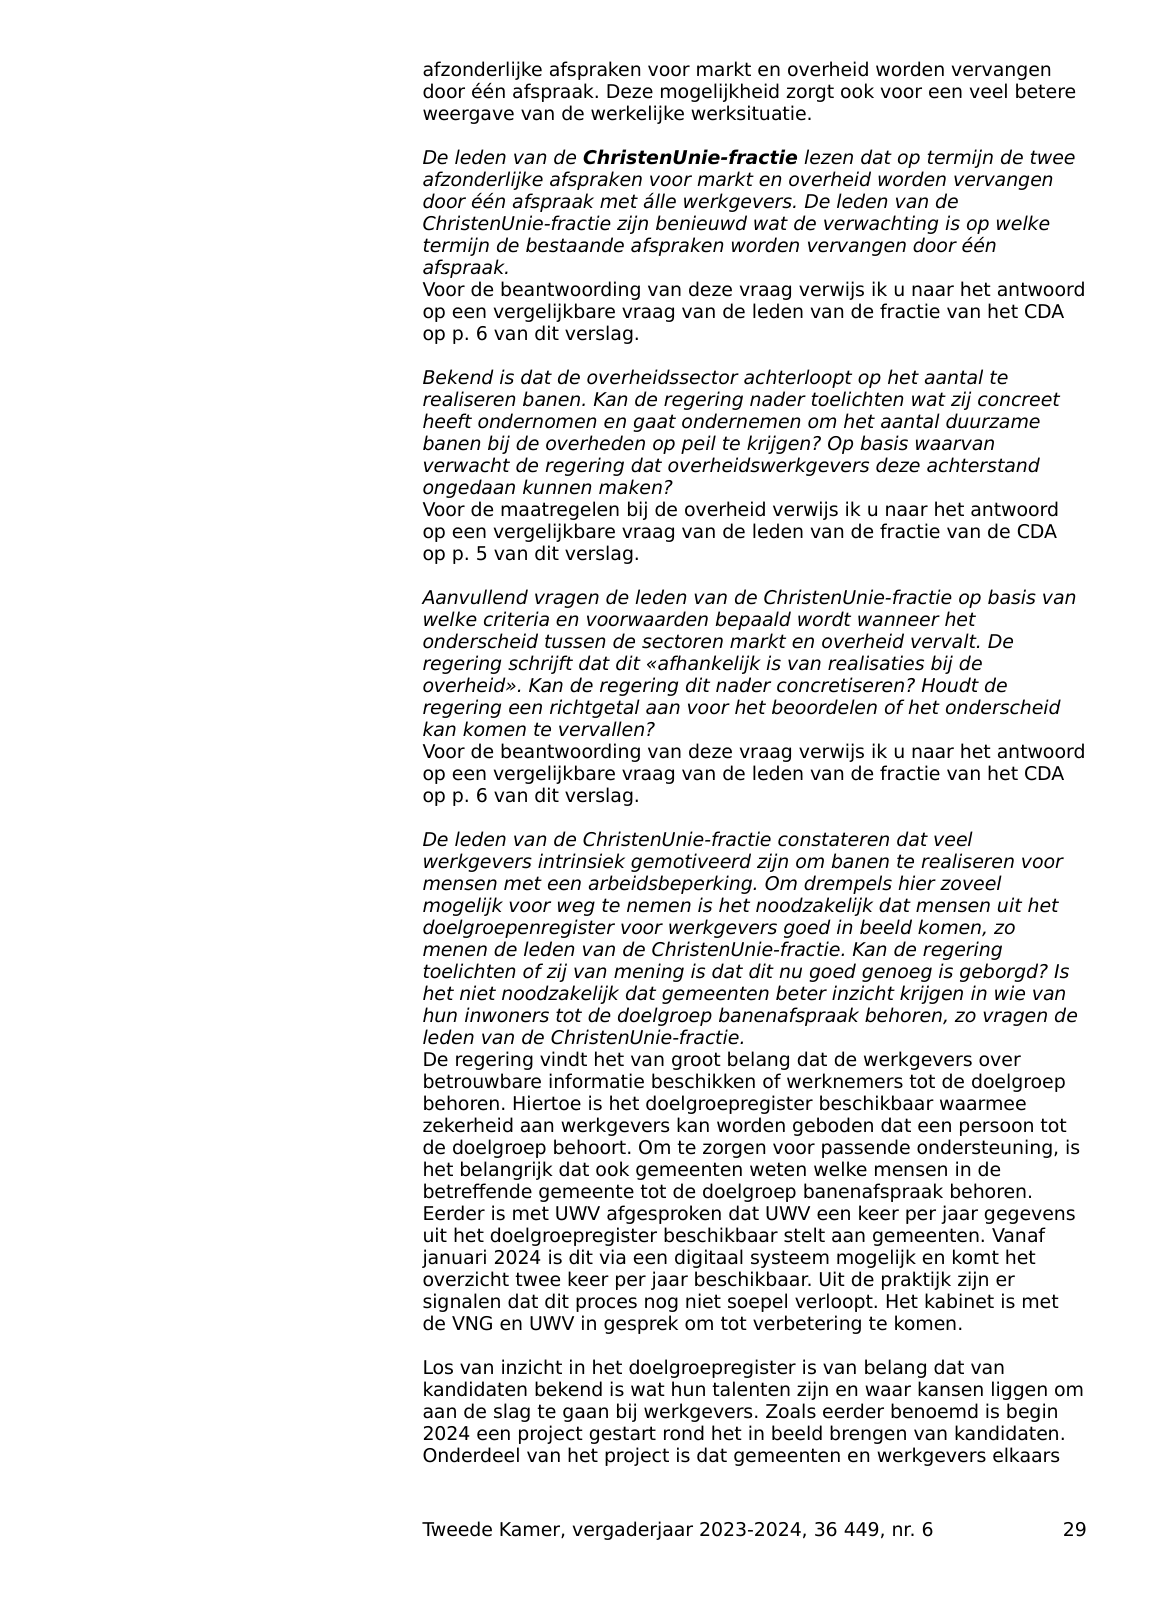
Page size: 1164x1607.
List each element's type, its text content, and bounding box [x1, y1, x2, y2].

text Voor de beantwoording van deze vraag verwijs ik u naar het antwoord op een vergelijkbare vraag van de leden van de fractie van het CDA op p. 6 van dit verslag. [422, 279, 1087, 345]
text Aanvullend vragen de leden van de ChristenUnie-fractie op basis van welke criteria en voorwaarden bepaald wordt wanneer het onderscheid tussen de sectoren markt en overheid vervalt. De regering schrijft dat dit «afhankelijk is van realisaties bij de overheid». Kan de regering dit nader concretiseren? Houdt de regering een richtgetal aan voor het beoordelen of het onderscheid kan komen te vervallen? [422, 587, 1087, 741]
text De leden van de ChristenUnie-fractie lezen dat op termijn de twee afzonderlijke afspraken voor markt en overheid worden vervangen door één afspraak met álle werkgevers. De leden van de ChristenUnie-fractie zijn benieuwd wat de verwachting is op welke termijn de bestaande afspraken worden vervangen door één afspraak. [422, 147, 1087, 279]
text Los van inzicht in het doelgroepregister is van belang dat van kandidaten bekend is wat hun talenten zijn en waar kansen liggen om aan de slag te gaan bij werkgevers. Zoals eerder benoemd is begin 2024 een project gestart rond het in beeld brengen van kandidaten. Onderdeel van het project is dat gemeenten en werkgevers elkaars [422, 1357, 1087, 1467]
text Bekend is dat de overheidssector achterloopt op het aantal te realiseren banen. Kan de regering nader toelichten wat zij concreet heeft ondernomen en gaat ondernemen om het aantal duurzame banen bij de overheden op peil te krijgen? Op basis waarvan verwacht de regering dat overheidswerkgevers deze achterstand ongedaan kunnen maken? [422, 367, 1087, 499]
text De leden van de ChristenUnie-fractie constateren dat veel werkgevers intrinsiek gemotiveerd zijn om banen te realiseren voor mensen met een arbeidsbeperking. Om drempels hier zoveel mogelijk voor weg te nemen is het noodzakelijk dat mensen uit het doelgroepenregister voor werkgevers goed in beeld komen, zo menen de leden van de ChristenUnie-fractie. Kan de regering toelichten of zij van mening is dat dit nu goed genoeg is geborgd? Is het niet noodzakelijk dat gemeenten beter inzicht krijgen in wie van hun inwoners tot de doelgroep banenafspraak behoren, zo vragen de leden van de ChristenUnie-fractie. [422, 829, 1087, 1049]
text De regering vindt het van groot belang dat de werkgevers over betrouwbare informatie beschikken of werknemers tot de doelgroep behoren. Hiertoe is het doelgroepregister beschikbaar waarmee zekerheid aan werkgevers kan worden geboden dat een persoon tot de doelgroep behoort. Om te zorgen voor passende ondersteuning, is het belangrijk dat ook gemeenten weten welke mensen in de betreffende gemeente tot de doelgroep banenafspraak behoren. Eerder is met UWV afgesproken dat UWV een keer per jaar gegevens uit het doelgroepregister beschikbaar stelt aan gemeenten. Vanaf januari 2024 is dit via een digitaal systeem mogelijk en komt het overzicht twee keer per jaar beschikbaar. Uit de praktijk zijn er signalen dat dit proces nog niet soepel verloopt. Het kabinet is met de VNG en UWV in gesprek om tot verbetering te komen. [422, 1049, 1087, 1335]
text afzonderlijke afspraken voor markt en overheid worden vervangen door één afspraak. Deze mogelijkheid zorgt ook voor een veel betere weergave van de werkelijke werksituatie. [422, 59, 1087, 125]
text Voor de beantwoording van deze vraag verwijs ik u naar het antwoord op een vergelijkbare vraag van de leden van de fractie van het CDA op p. 6 van dit verslag. [422, 741, 1087, 807]
text Voor de maatregelen bij de overheid verwijs ik u naar het antwoord op een vergelijkbare vraag van de leden van de fractie van de CDA op p. 5 van dit verslag. [422, 499, 1087, 565]
